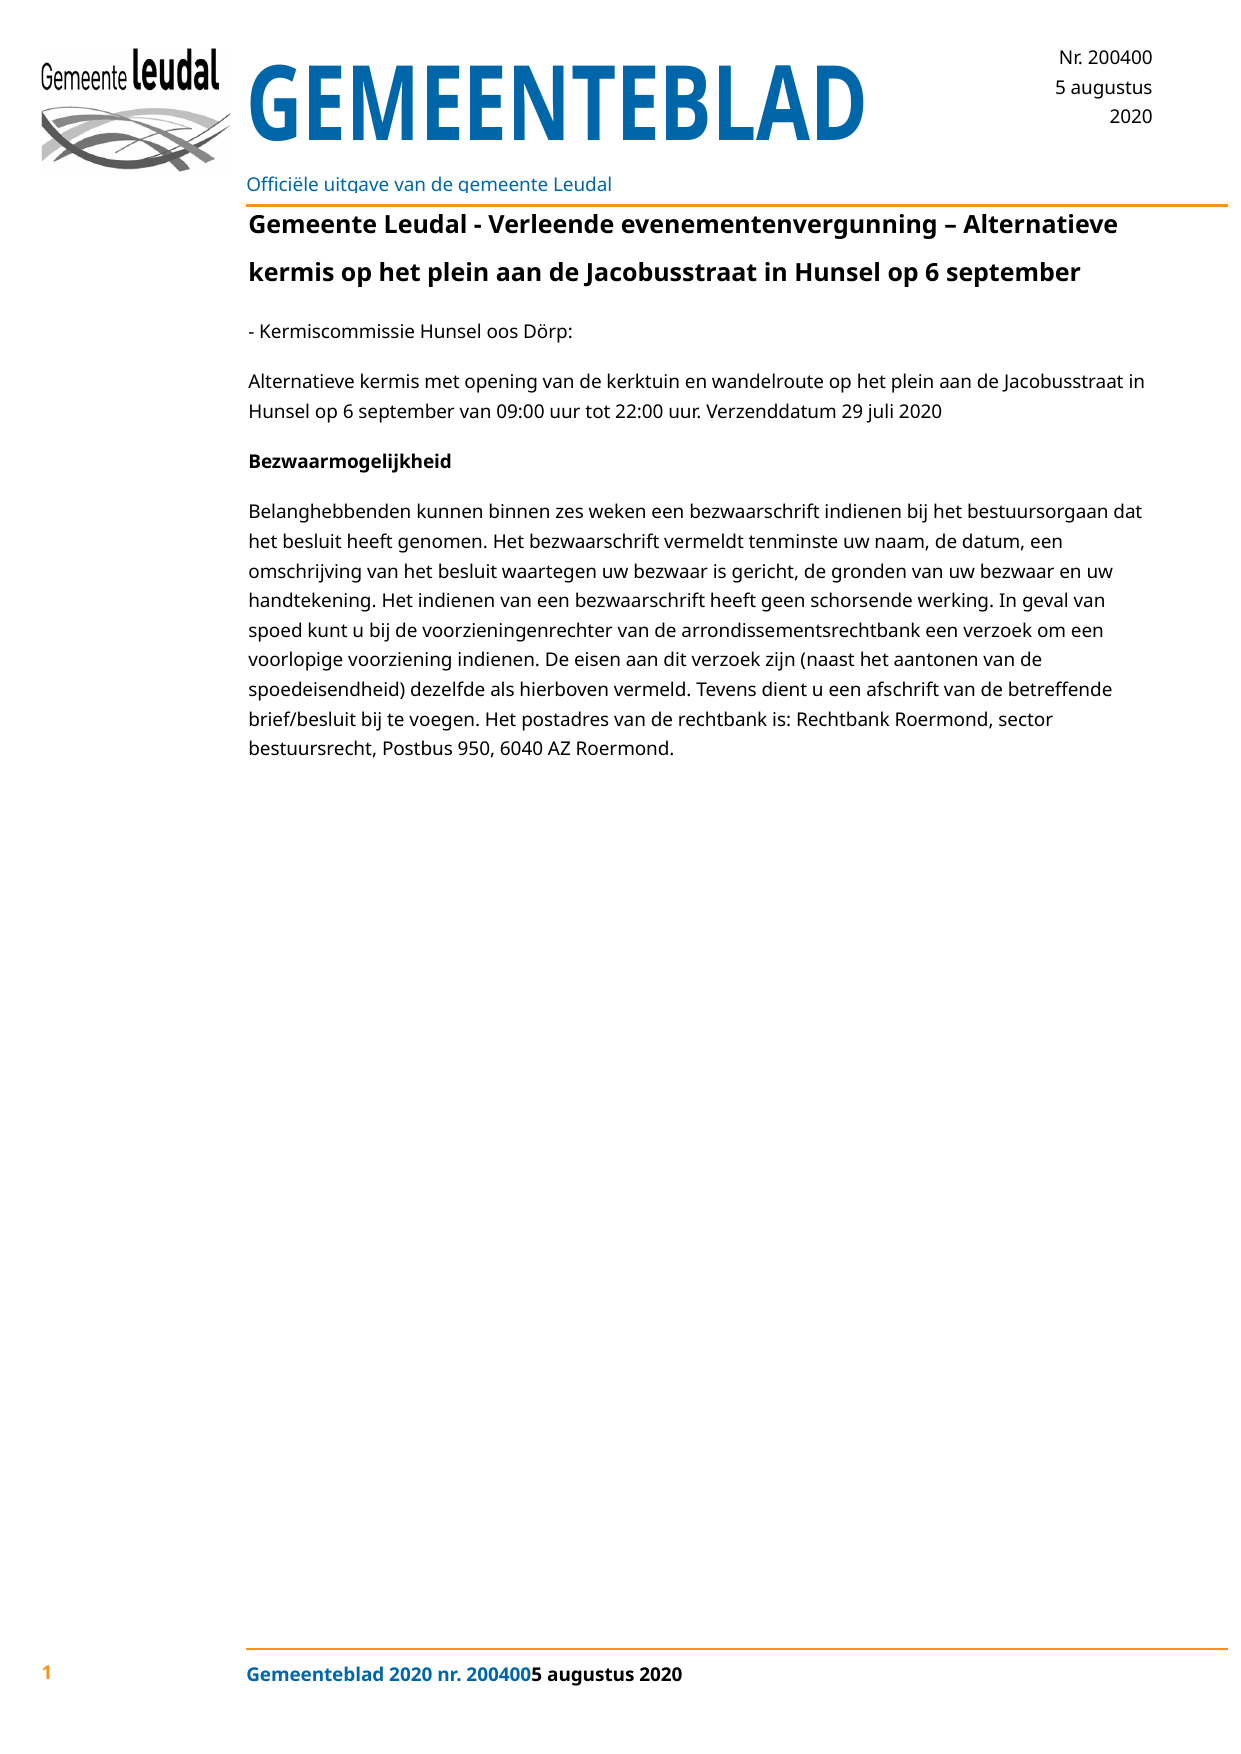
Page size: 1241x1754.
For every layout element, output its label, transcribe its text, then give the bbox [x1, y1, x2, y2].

text Bezwaarmogelijkheid [248, 448, 1152, 474]
text Alternatieve kermis met opening van de kerktuin en wandelroute op het plein aan de Jacobusstraat in Hunsel op 6 september van 09:00 uur tot 22:00 uur. Verzenddatum 29 juli 2020 [248, 368, 1152, 424]
text - Kermiscommissie Hunsel oos Dörp: [248, 318, 1152, 344]
text Belanghebbenden kunnen binnen zes weken een bezwaarschrift indienen bij het bestuursorgaan dat het besluit heeft genomen. Het bezwaarschrift vermeldt tenminste uw naam, de datum, een omschrijving van het besluit waartegen uw bezwaar is gericht, de gronden van uw bezwaar en uw handtekening. Het indienen van een bezwaarschrift heeft geen schorsende werking. In geval van spoed kunt u bij de voorzieningenrechter van de arrondissementsrechtbank een verzoek om een voorlopige voorziening indienen. De eisen aan dit verzoek zijn (naast het aantonen van de spoedeisendheid) dezelfde als hierboven vermeld. Tevens dient u een afschrift van de betreffende brief/besluit bij te voegen. Het postadres van de rechtbank is: Rechtbank Roermond, sector bestuursrecht, Postbus 950, 6040 AZ Roermond. [248, 499, 1152, 761]
text Gemeente Leudal - Verleende evenementenvergunning – Alternatieve kermis op het plein aan de Jacobusstraat in Hunsel op 6 september [248, 207, 1152, 288]
picture [41, 47, 231, 172]
